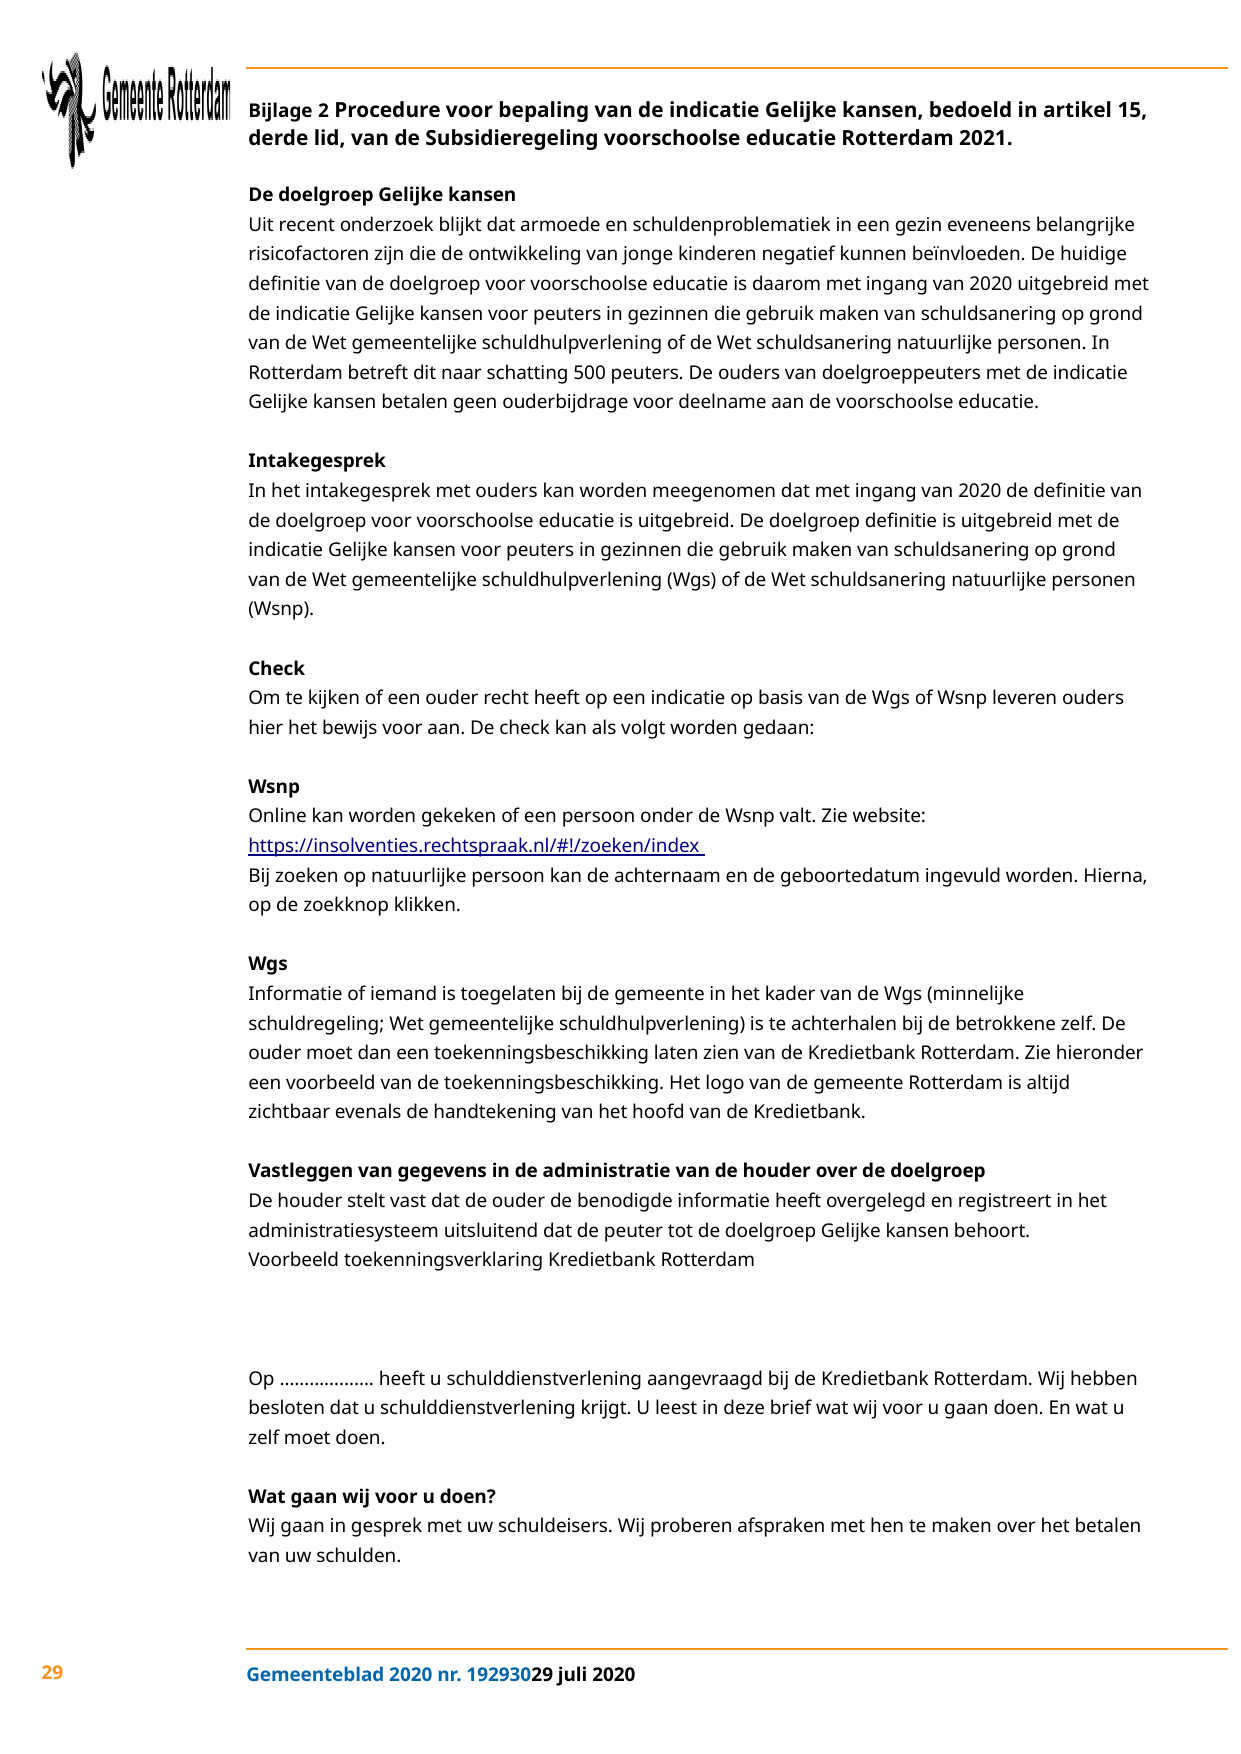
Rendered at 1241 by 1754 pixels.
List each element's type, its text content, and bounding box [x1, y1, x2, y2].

text Voorbeeld toekenningsverklaring Kredietbank Rotterdam [248, 1246, 1152, 1272]
text Bijlage 2 Procedure voor bepaling van de indicatie Gelijke kansen, bedoeld in artikel 15, derde lid, van de Subsidieregeling voorschoolse educatie Rotterdam 2021. [248, 95, 1152, 152]
text Wat gaan wij voor u doen? [248, 1483, 1152, 1509]
text Wsnp [248, 773, 1152, 799]
text Om te kijken of een ouder recht heeft op een indicatie op basis van de Wgs of Wsnp leveren ouders hier het bewijs voor aan. De check kan als volgt worden gedaan: [248, 684, 1152, 739]
text De doelgroep Gelijke kansen [248, 181, 1152, 207]
text De houder stelt vast dat de ouder de benodigde informatie heeft overgelegd en registreert in het administratiesysteem uitsluitend dat de peuter tot de doelgroep Gelijke kansen behoort. [248, 1187, 1152, 1242]
text Bij zoeken op natuurlijke persoon kan de achternaam en de geboortedatum ingevuld worden. Hierna, op de zoekknop klikken. [248, 862, 1152, 917]
text Informatie of iemand is toegelaten bij de gemeente in het kader van de Wgs (minnelijke schuldregeling; Wet gemeentelijke schuldhulpverlening) is te achterhalen bij de betrokkene zelf. De ouder moet dan een toekenningsbeschikking laten zien van de Kredietbank Rotterdam. Zie hieronder een voorbeeld van de toekenningsbeschikking. Het logo van de gemeente Rotterdam is altijd zichtbaar evenals de handtekening van het hoofd van de Kredietbank. [248, 980, 1152, 1124]
text Wij gaan in gesprek met uw schuldeisers. Wij proberen afspraken met hen te maken over het betalen van uw schulden. [248, 1513, 1152, 1568]
text Check [248, 655, 1152, 680]
text Wgs [248, 951, 1152, 976]
picture [41, 47, 231, 172]
text Intakegesprek [248, 448, 1152, 473]
text Vastleggen van gegevens in de administratie van de houder over de doelgroep [248, 1158, 1152, 1183]
text Uit recent onderzoek blijkt dat armoede en schuldenproblematiek in een gezin eveneens belangrijke risicofactoren zijn die de ontwikkeling van jonge kinderen negatief kunnen beïnvloeden. De huidige definitie van de doelgroep voor voorschoolse educatie is daarom met ingang van 2020 uitgebreid met de indicatie Gelijke kansen voor peuters in gezinnen die gebruik maken van schuldsanering op grond van de Wet gemeentelijke schuldhulpverlening of de Wet schuldsanering natuurlijke personen. In Rotterdam betreft dit naar schatting 500 peuters. De ouders van doelgroeppeuters met de indicatie Gelijke kansen betalen geen ouderbijdrage voor deelname aan de voorschoolse educatie. [248, 211, 1152, 414]
text Online kan worden gekeken of een persoon onder de Wsnp valt. Zie website: https://insolventies.rechtspraak.nl/#!/zoeken/index [248, 803, 1152, 858]
text Op ………………. heeft u schulddienstverlening aangevraagd bij de Kredietbank Rotterdam. Wij hebben besloten dat u schulddienstverlening krijgt. U leest in deze brief wat wij voor u gaan doen. En wat u zelf moet doen. [248, 1365, 1152, 1449]
text In het intakegesprek met ouders kan worden meegenomen dat met ingang van 2020 de definitie van de doelgroep voor voorschoolse educatie is uitgebreid. De doelgroep definitie is uitgebreid met de indicatie Gelijke kansen voor peuters in gezinnen die gebruik maken van schuldsanering op grond van de Wet gemeentelijke schuldhulpverlening (Wgs) of de Wet schuldsanering natuurlijke personen (Wsnp). [248, 477, 1152, 621]
